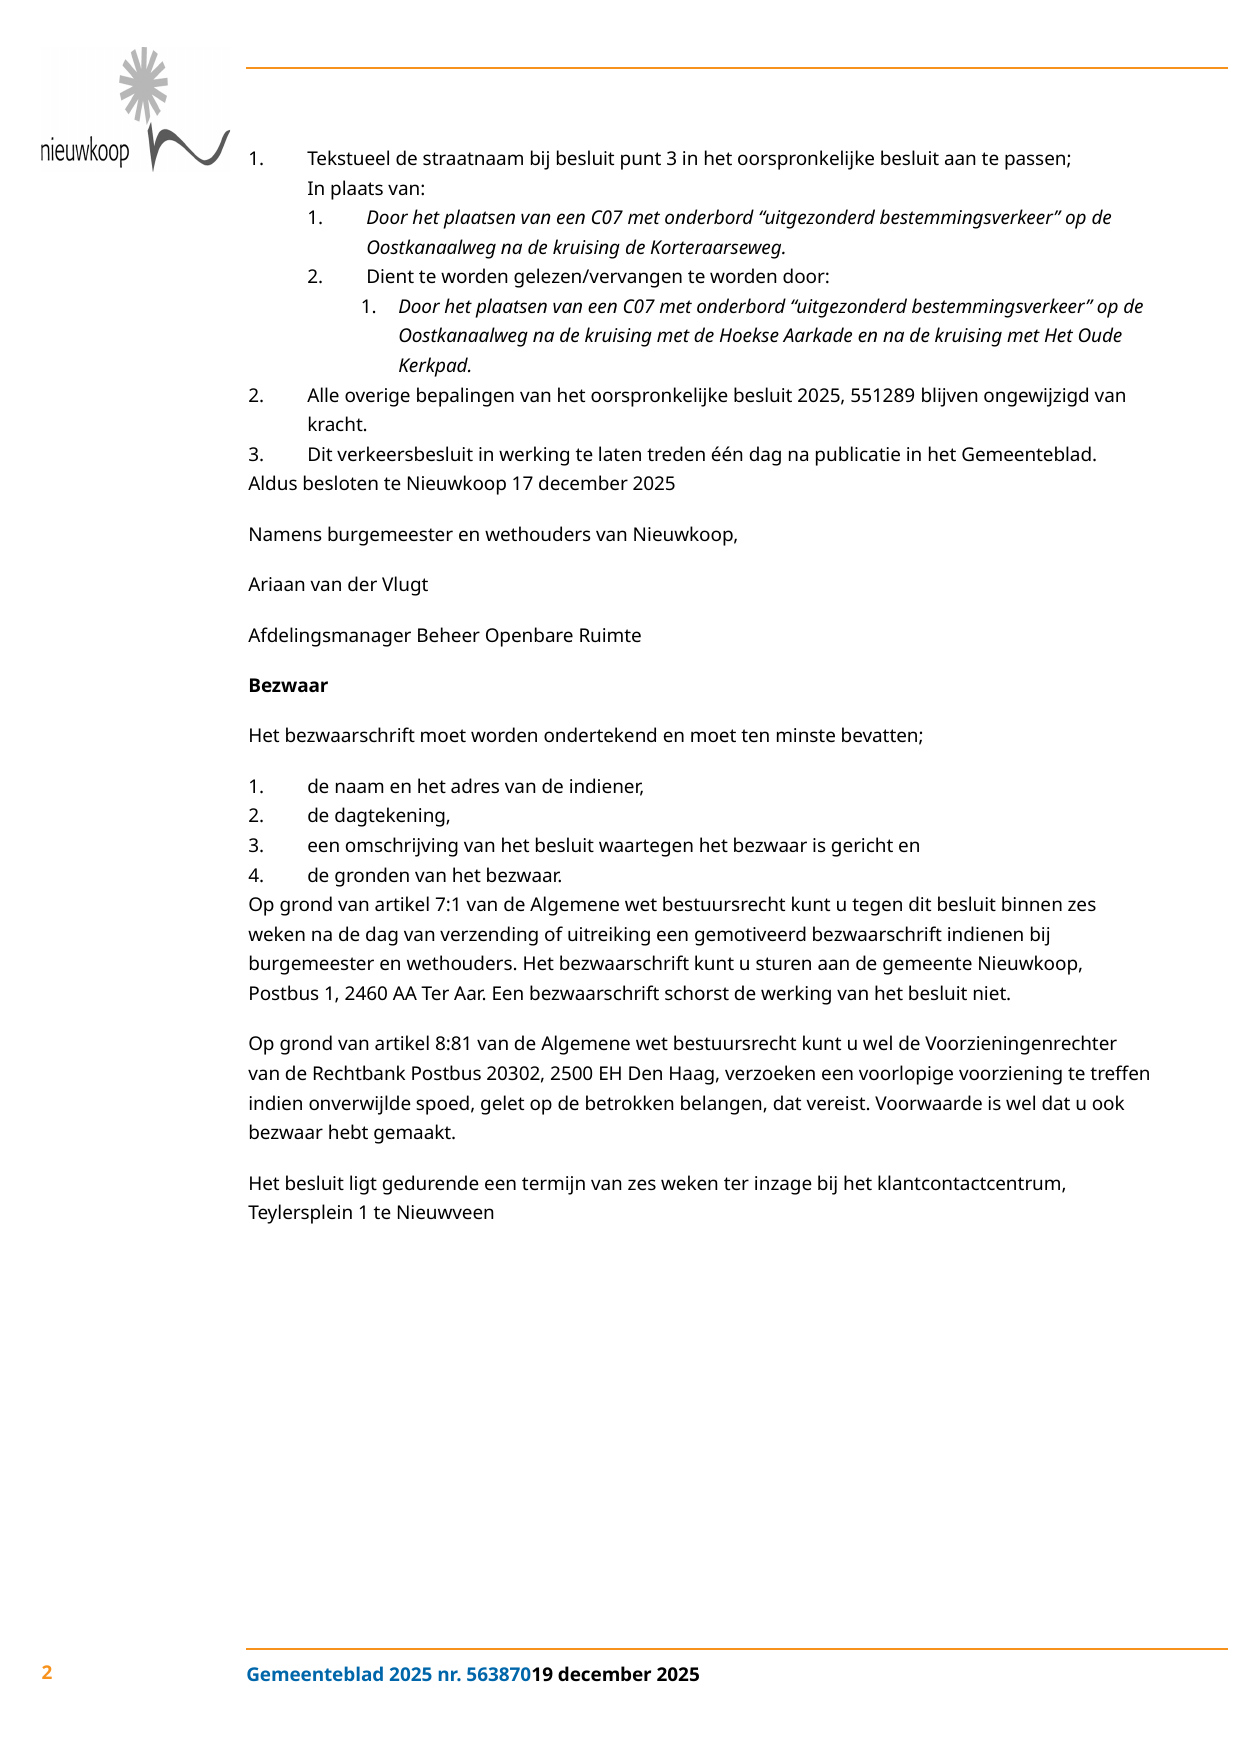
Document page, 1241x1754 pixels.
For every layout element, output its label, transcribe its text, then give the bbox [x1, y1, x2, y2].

list Tekstueel de straatnaam bij besluit punt 3 in het oorspronkelijke besluit aan te passen; [248, 145, 1152, 171]
picture [41, 47, 231, 172]
list In plaats van: [248, 175, 1152, 201]
list de dagtekening, [248, 803, 1152, 828]
list Door het plaatsen van een C07 met onderbord “uitgezonderd bestemmingsverkeer” op de Oostkanaalweg na de kruising de Korteraarseweg. [307, 204, 1152, 260]
list Dit verkeersbesluit in werking te laten treden één dag na publicatie in het Gemeenteblad. [248, 441, 1152, 467]
text Op grond van artikel 8:81 van de Algemene wet bestuursrecht kunt u wel de Voorzieningenrechter van de Rechtbank Postbus 20302, 2500 EH Den Haag, verzoeken een voorlopige voorziening te treffen indien onverwijlde spoed, gelet op de betrokken belangen, dat vereist. Voorwaarde is wel dat u ook bezwaar hebt gemaakt. [248, 1031, 1152, 1145]
text Ariaan van der Vlugt [248, 571, 1152, 597]
text Aldus besloten te Nieuwkoop 17 december 2025 [248, 471, 1152, 496]
text Op grond van artikel 7:1 van de Algemene wet bestuursrecht kunt u tegen dit besluit binnen zes weken na de dag van verzending of uitreiking een gemotiveerd bezwaarschrift indienen bij burgemeester en wethouders. Het bezwaarschrift kunt u sturen aan de gemeente Nieuwkoop, Postbus 1, 2460 AA Ter Aar. Een bezwaarschrift schorst de werking van het besluit niet. [248, 891, 1152, 1006]
text Bezwaar [248, 672, 1152, 698]
text Namens burgemeester en wethouders van Nieuwkoop, [248, 521, 1152, 547]
text Afdelingsmanager Beheer Openbare Ruimte [248, 622, 1152, 648]
list een omschrijving van het besluit waartegen het bezwaar is gericht en [248, 832, 1152, 858]
list de naam en het adres van de indiener, [248, 773, 1152, 799]
list de gronden van het bezwaar. [248, 862, 1152, 888]
text Het bezwaarschrift moet worden ondertekend en moet ten minste bevatten; [248, 723, 1152, 748]
list Door het plaatsen van een C07 met onderbord “uitgezonderd bestemmingsverkeer” op de Oostkanaalweg na de kruising met de Hoekse Aarkade en na de kruising met Het Oude Kerkpad. [361, 293, 1152, 378]
list Alle overige bepalingen van het oorspronkelijke besluit 2025, 551289 blijven ongewijzigd van kracht. [248, 382, 1152, 437]
text Het besluit ligt gedurende een termijn van zes weken ter inzage bij het klantcontactcentrum, Teylersplein 1 te Nieuwveen [248, 1170, 1152, 1225]
list Dient te worden gelezen/vervangen te worden door: [307, 263, 1152, 289]
